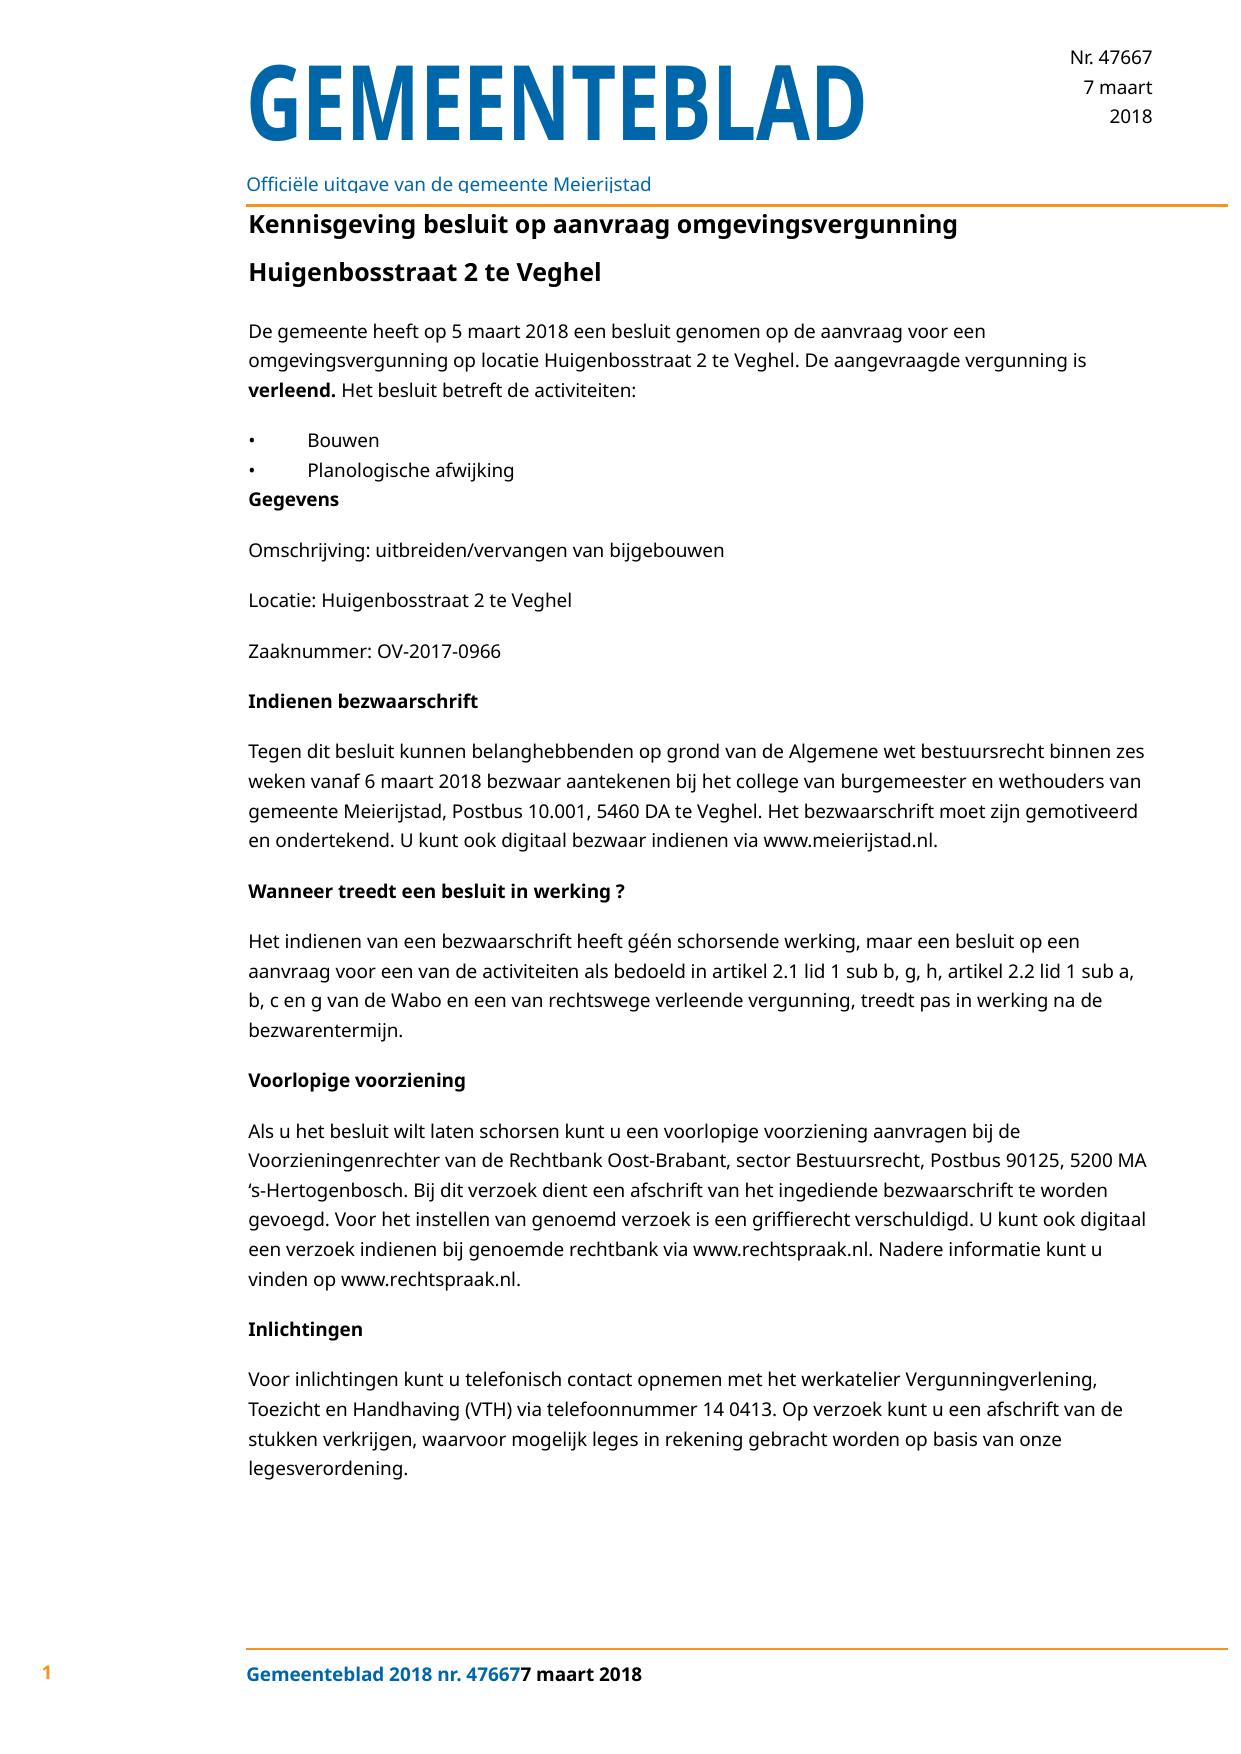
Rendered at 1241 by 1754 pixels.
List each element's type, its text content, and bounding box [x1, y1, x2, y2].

text Locatie: Huigenbosstraat 2 te Veghel [248, 587, 1152, 613]
text Voorlopige voorziening [248, 1067, 1152, 1093]
text Omschrijving: uitbreiden/vervangen van bijgebouwen [248, 537, 1152, 563]
text Als u het besluit wilt laten schorsen kunt u een voorlopige voorziening aanvragen bij de Voorzieningenrechter van de Rechtbank Oost-Brabant, sector Bestuursrecht, Postbus 90125, 5200 MA ‘s-Hertogenbosch. Bij dit verzoek dient een afschrift van het ingediende bezwaarschrift te worden gevoegd. Voor het instellen van genoemd verzoek is een griffierecht verschuldigd. U kunt ook digitaal een verzoek indienen bij genoemde rechtbank via www.rechtspraak.nl. Nadere informatie kunt u vinden op www.rechtspraak.nl. [248, 1118, 1152, 1292]
picture [41, 47, 231, 172]
text Zaaknummer: OV-2017-0966 [248, 638, 1152, 664]
text Wanneer treedt een besluit in werking ? [248, 878, 1152, 904]
text Kennisgeving besluit op aanvraag omgevingsvergunning Huigenbosstraat 2 te Veghel [248, 207, 1152, 288]
text Tegen dit besluit kunnen belanghebbenden op grond van de Algemene wet bestuursrecht binnen zes weken vanaf 6 maart 2018 bezwaar aantekenen bij het college van burgemeester en wethouders van gemeente Meierijstad, Postbus 10.001, 5460 DA te Veghel. Het bezwaarschrift moet zijn gemotiveerd en ondertekend. U kunt ook digitaal bezwaar indienen via www.meierijstad.nl. [248, 739, 1152, 853]
text Indienen bezwaarschrift [248, 688, 1152, 714]
text Gegevens [248, 487, 1152, 512]
list Planologische afwijking [248, 457, 1152, 483]
list Bouwen [248, 427, 1152, 453]
text Voor inlichtingen kunt u telefonisch contact opnemen met het werkatelier Vergunningverlening, Toezicht en Handhaving (VTH) via telefoonnummer 14 0413. Op verzoek kunt u een afschrift van de stukken verkrijgen, waarvoor mogelijk leges in rekening gebracht worden op basis van onze legesverordening. [248, 1367, 1152, 1481]
text Inlichtingen [248, 1316, 1152, 1342]
text Het indienen van een bezwaarschrift heeft géén schorsende werking, maar een besluit op een aanvraag voor een van de activiteiten als bedoeld in artikel 2.1 lid 1 sub b, g, h, artikel 2.2 lid 1 sub a, b, c en g van de Wabo en een van rechtswege verleende vergunning, treedt pas in werking na de bezwarentermijn. [248, 928, 1152, 1043]
text De gemeente heeft op 5 maart 2018 een besluit genomen op de aanvraag voor een omgevingsvergunning op locatie Huigenbosstraat 2 te Veghel. De aangevraagde vergunning is verleend. Het besluit betreft de activiteiten: [248, 318, 1152, 403]
